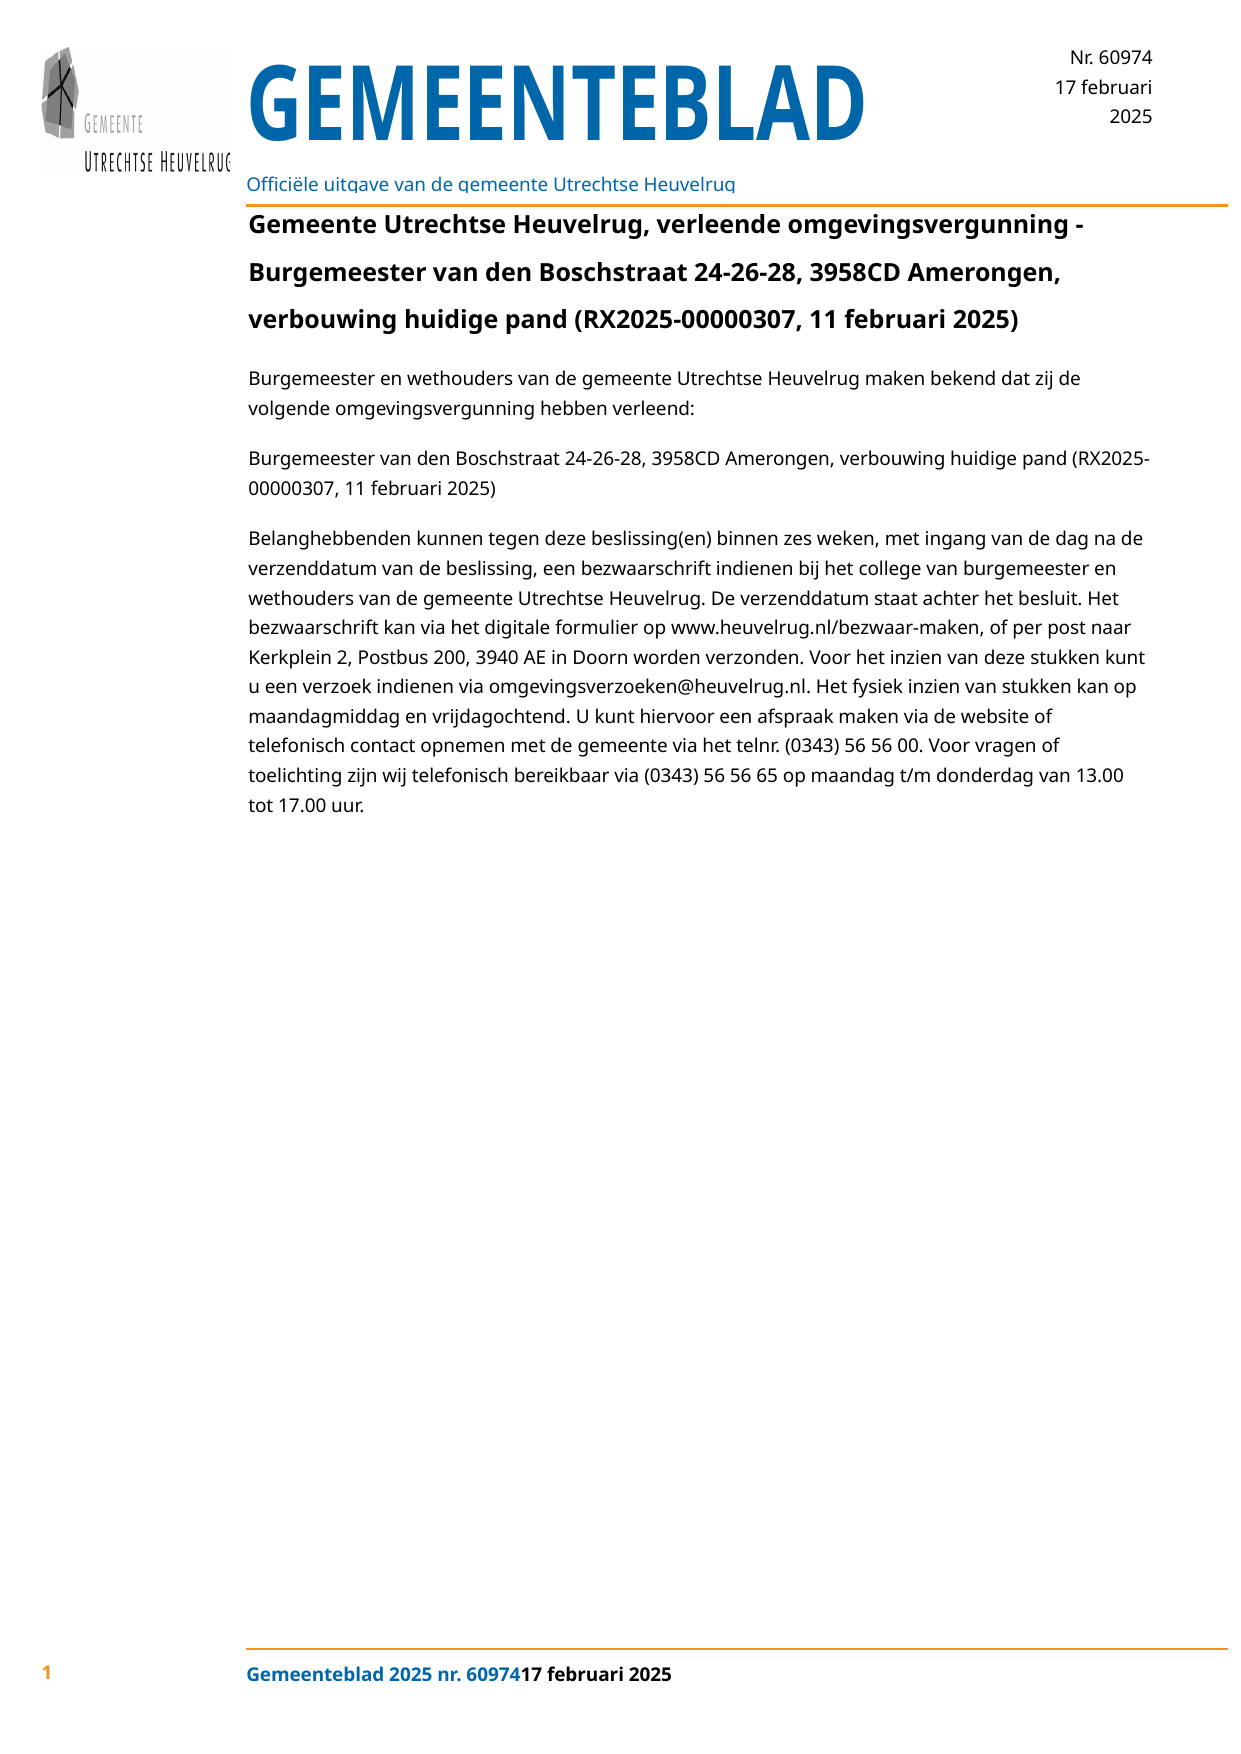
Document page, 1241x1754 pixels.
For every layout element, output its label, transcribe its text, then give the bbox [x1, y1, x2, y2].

text Burgemeester van den Boschstraat 24-26-28, 3958CD Amerongen, verbouwing huidige pand (RX2025-00000307, 11 februari 2025) [248, 446, 1152, 501]
picture [41, 47, 231, 172]
text Gemeente Utrechtse Heuvelrug, verleende omgevingsvergunning - Burgemeester van den Boschstraat 24-26-28, 3958CD Amerongen, verbouwing huidige pand (RX2025-00000307, 11 februari 2025) [248, 207, 1152, 336]
text Burgemeester en wethouders van de gemeente Utrechtse Heuvelrug maken bekend dat zij de volgende omgevingsvergunning hebben verleend: [248, 366, 1152, 421]
text Belanghebbenden kunnen tegen deze beslissing(en) binnen zes weken, met ingang van de dag na de verzenddatum van de beslissing, een bezwaarschrift indienen bij het college van burgemeester en wethouders van de gemeente Utrechtse Heuvelrug. De verzenddatum staat achter het besluit. Het bezwaarschrift kan via het digitale formulier op www.heuvelrug.nl/bezwaar-maken, of per post naar Kerkplein 2, Postbus 200, 3940 AE in Doorn worden verzonden. Voor het inzien van deze stukken kunt u een verzoek indienen via omgevingsverzoeken@heuvelrug.nl. Het fysiek inzien van stukken kan op maandagmiddag en vrijdagochtend. U kunt hiervoor een afspraak maken via de website of telefonisch contact opnemen met de gemeente via het telnr. (0343) 56 56 00. Voor vragen of toelichting zijn wij telefonisch bereikbaar via (0343) 56 56 65 op maandag t/m donderdag van 13.00 tot 17.00 uur. [248, 526, 1152, 817]
